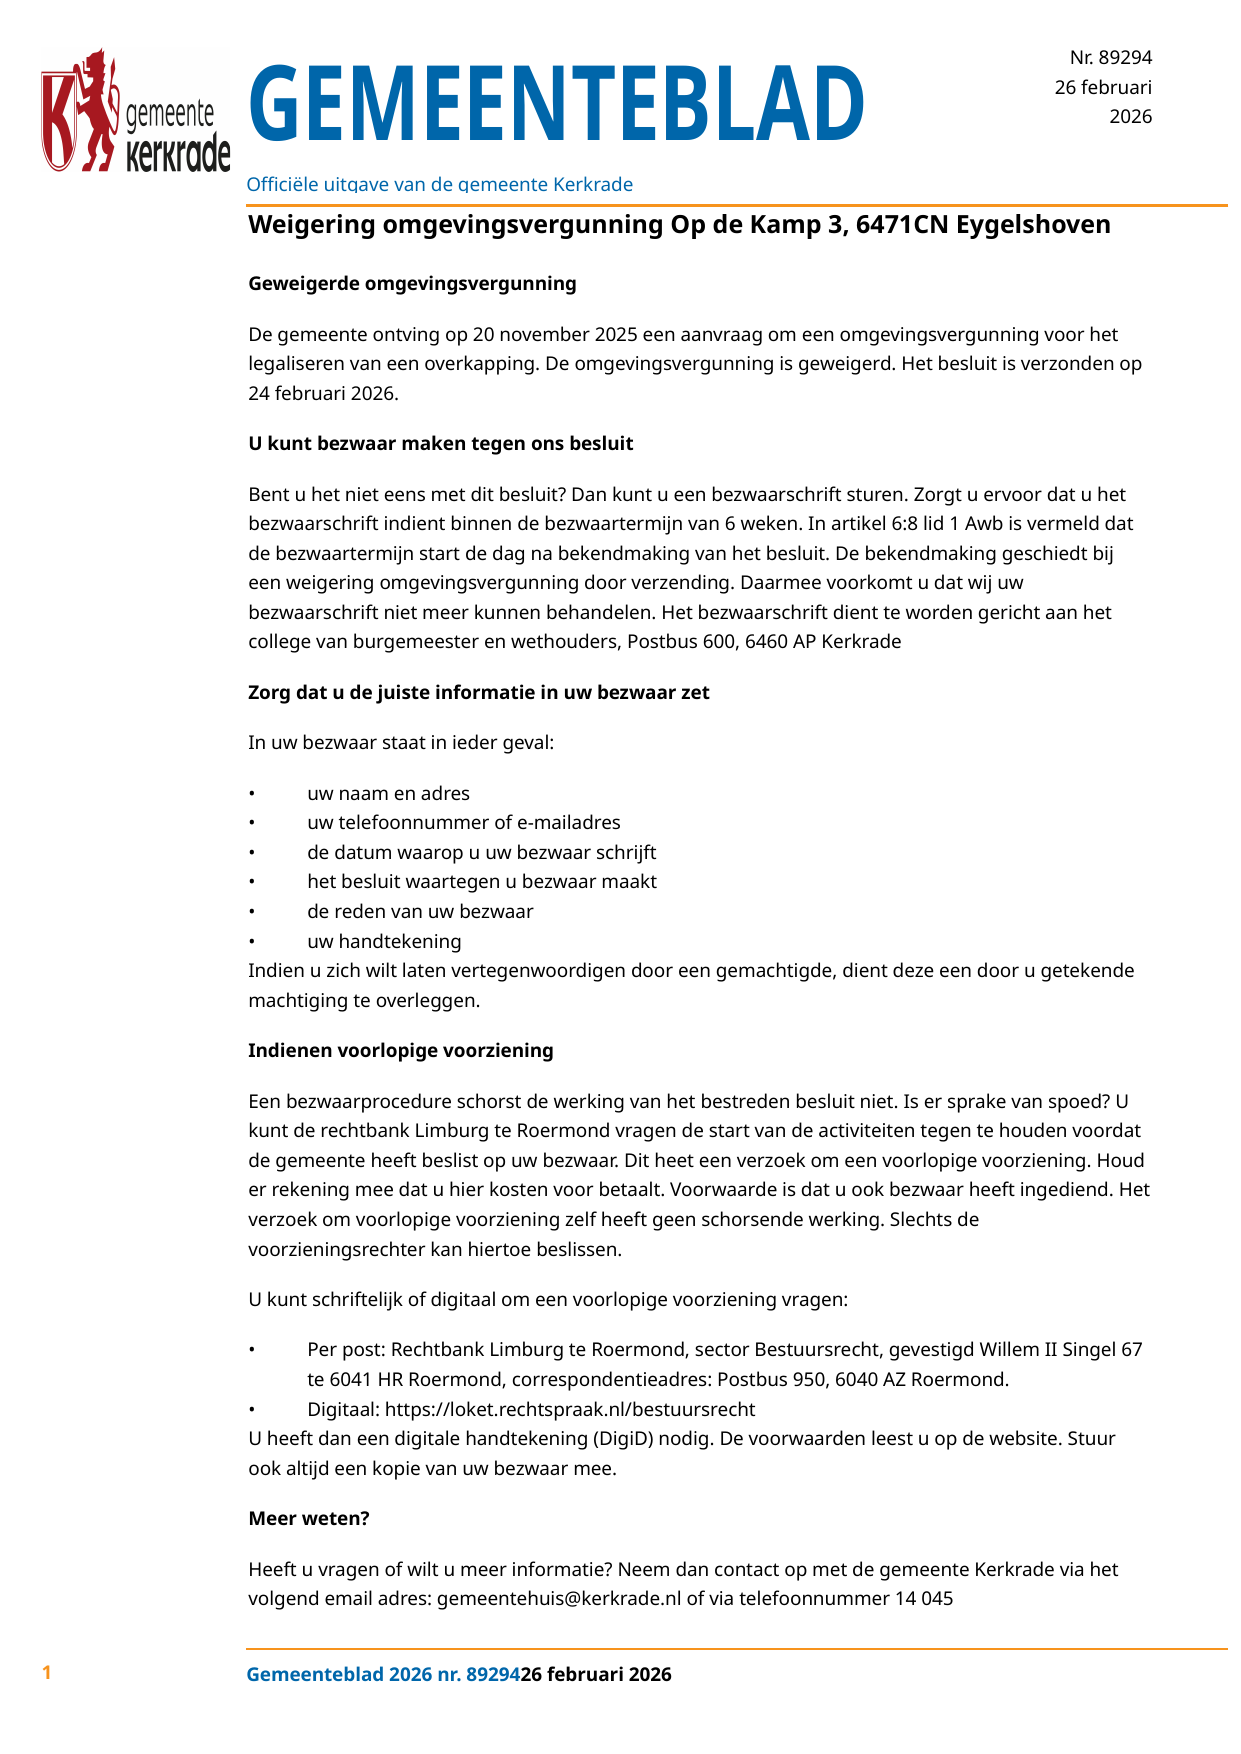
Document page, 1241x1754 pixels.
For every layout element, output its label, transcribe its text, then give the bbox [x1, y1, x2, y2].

list uw telefoonnummer of e-mailadres [248, 809, 1152, 835]
list de datum waarop u uw bezwaar schrijft [248, 839, 1152, 865]
text U kunt schriftelijk of digitaal om een voorlopige voorziening vragen: [248, 1286, 1152, 1312]
list de reden van uw bezwaar [248, 898, 1152, 924]
picture [41, 47, 231, 172]
text U kunt bezwaar maken tegen ons besluit [248, 430, 1152, 456]
text De gemeente ontving op 20 november 2025 een aanvraag om een omgevingsvergunning voor het legaliseren van een overkapping. De omgevingsvergunning is geweigerd. Het besluit is verzonden op 24 februari 2026. [248, 321, 1152, 406]
text Een bezwaarprocedure schorst de werking van het bestreden besluit niet. Is er sprake van spoed? U kunt de rechtbank Limburg te Roermond vragen de start van de activiteiten tegen te houden voordat de gemeente heeft beslist op uw bezwaar. Dit heet een verzoek om een voorlopige voorziening. Houd er rekening mee dat u hier kosten voor betaalt. Voorwaarde is dat u ook bezwaar heeft ingediend. Het verzoek om voorlopige voorziening zelf heeft geen schorsende werking. Slechts de voorzieningsrechter kan hiertoe beslissen. [248, 1088, 1152, 1261]
text Bent u het niet eens met dit besluit? Dan kunt u een bezwaarschrift sturen. Zorgt u ervoor dat u het bezwaarschrift indient binnen de bezwaartermijn van 6 weken. In artikel 6:8 lid 1 Awb is vermeld dat de bezwaartermijn start de dag na bekendmaking van het besluit. De bekendmaking geschiedt bij een weigering omgevingsvergunning door verzending. Daarmee voorkomt u dat wij uw bezwaarschrift niet meer kunnen behandelen. Het bezwaarschrift dient te worden gericht aan het college van burgemeester en wethouders, Postbus 600, 6460 AP Kerkrade [248, 481, 1152, 654]
text Heeft u vragen of wilt u meer informatie? Neem dan contact op met de gemeente Kerkrade via het volgend email adres: gemeentehuis@kerkrade.nl of via telefoonnummer 14 045 [248, 1556, 1152, 1611]
text Geweigerde omgevingsvergunning [248, 270, 1152, 296]
list Digitaal: https://loket.rechtspraak.nl/bestuursrecht [248, 1396, 1152, 1421]
list Per post: Rechtbank Limburg te Roermond, sector Bestuursrecht, gevestigd Willem II Singel 67 te 6041 HR Roermond, correspondentieadres: Postbus 950, 6040 AZ Roermond. [248, 1337, 1152, 1392]
list uw handtekening [248, 928, 1152, 953]
list uw naam en adres [248, 780, 1152, 806]
text Zorg dat u de juiste informatie in uw bezwaar zet [248, 679, 1152, 705]
text In uw bezwaar staat in ieder geval: [248, 729, 1152, 755]
text Indienen voorlopige voorziening [248, 1037, 1152, 1063]
text Indien u zich wilt laten vertegenwoordigen door een gemachtigde, dient deze een door u getekende machtiging te overleggen. [248, 957, 1152, 1013]
text Weigering omgevingsvergunning Op de Kamp 3, 6471CN Eygelshoven [248, 207, 1152, 241]
text U heeft dan een digitale handtekening (DigiD) nodig. De voorwaarden leest u op de website. Stuur ook altijd een kopie van uw bezwaar mee. [248, 1425, 1152, 1481]
list het besluit waartegen u bezwaar maakt [248, 869, 1152, 894]
text Meer weten? [248, 1505, 1152, 1531]
